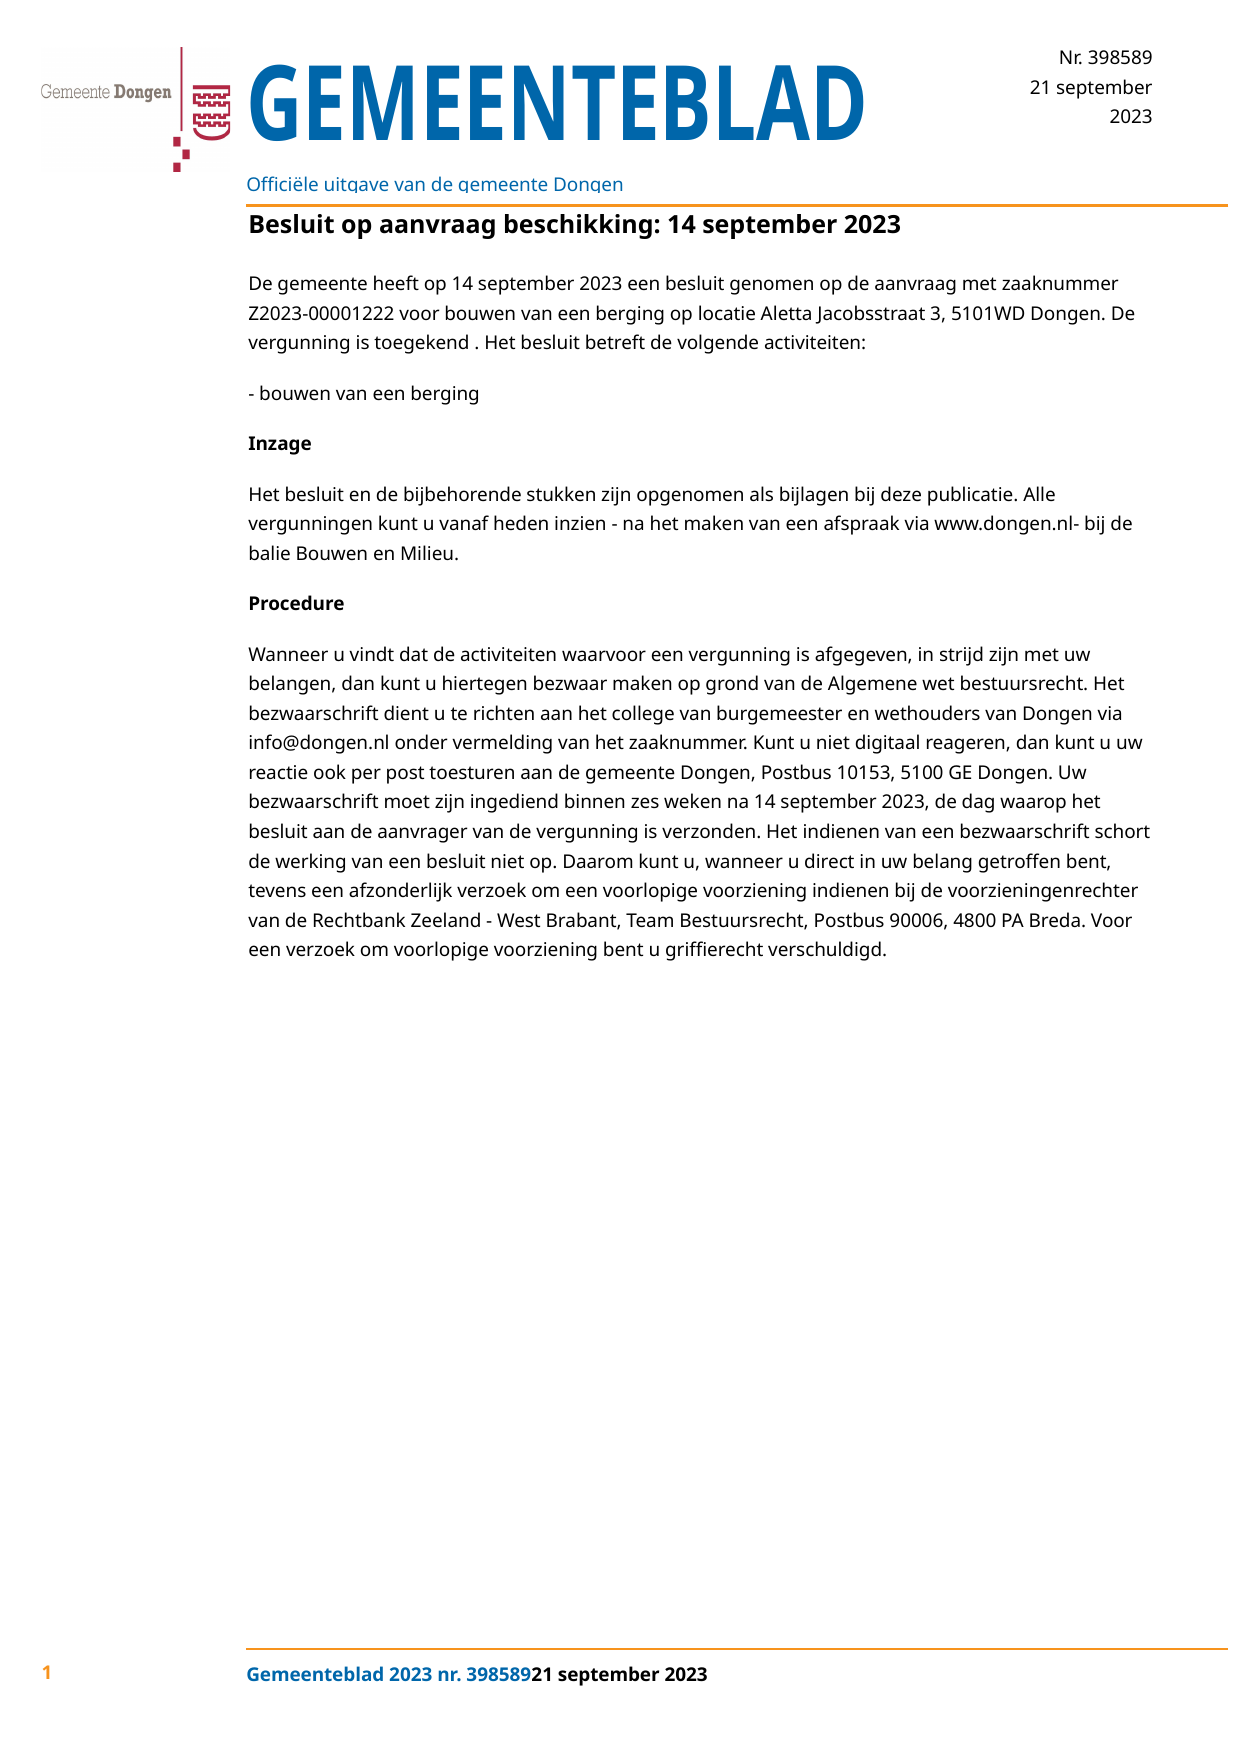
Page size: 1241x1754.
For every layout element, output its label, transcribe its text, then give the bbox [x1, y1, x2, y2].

text Besluit op aanvraag beschikking: 14 september 2023 [248, 207, 1152, 241]
text - bouwen van een berging [248, 380, 1152, 406]
text De gemeente heeft op 14 september 2023 een besluit genomen op de aanvraag met zaaknummer Z2023-00001222 voor bouwen van een berging op locatie Aletta Jacobsstraat 3, 5101WD Dongen. De vergunning is toegekend . Het besluit betreft de volgende activiteiten: [248, 270, 1152, 355]
picture [41, 47, 231, 172]
text Het besluit en de bijbehorende stukken zijn opgenomen als bijlagen bij deze publicatie. Alle vergunningen kunt u vanaf heden inzien - na het maken van een afspraak via www.dongen.nl- bij de balie Bouwen en Milieu. [248, 481, 1152, 566]
text Wanneer u vindt dat de activiteiten waarvoor een vergunning is afgegeven, in strijd zijn met uw belangen, dan kunt u hiertegen bezwaar maken op grond van de Algemene wet bestuursrecht. Het bezwaarschrift dient u te richten aan het college van burgemeester en wethouders van Dongen via info@dongen.nl onder vermelding van het zaaknummer. Kunt u niet digitaal reageren, dan kunt u uw reactie ook per post toesturen aan de gemeente Dongen, Postbus 10153, 5100 GE Dongen. Uw bezwaarschrift moet zijn ingediend binnen zes weken na 14 september 2023, de dag waarop het besluit aan de aanvrager van de vergunning is verzonden. Het indienen van een bezwaarschrift schort de werking van een besluit niet op. Daarom kunt u, wanneer u direct in uw belang getroffen bent, tevens een afzonderlijk verzoek om een voorlopige voorziening indienen bij de voorzieningenrechter van de Rechtbank Zeeland - West Brabant, Team Bestuursrecht, Postbus 90006, 4800 PA Breda. Voor een verzoek om voorlopige voorziening bent u griffierecht verschuldigd. [248, 641, 1152, 962]
text Procedure [248, 590, 1152, 616]
text Inzage [248, 430, 1152, 456]
